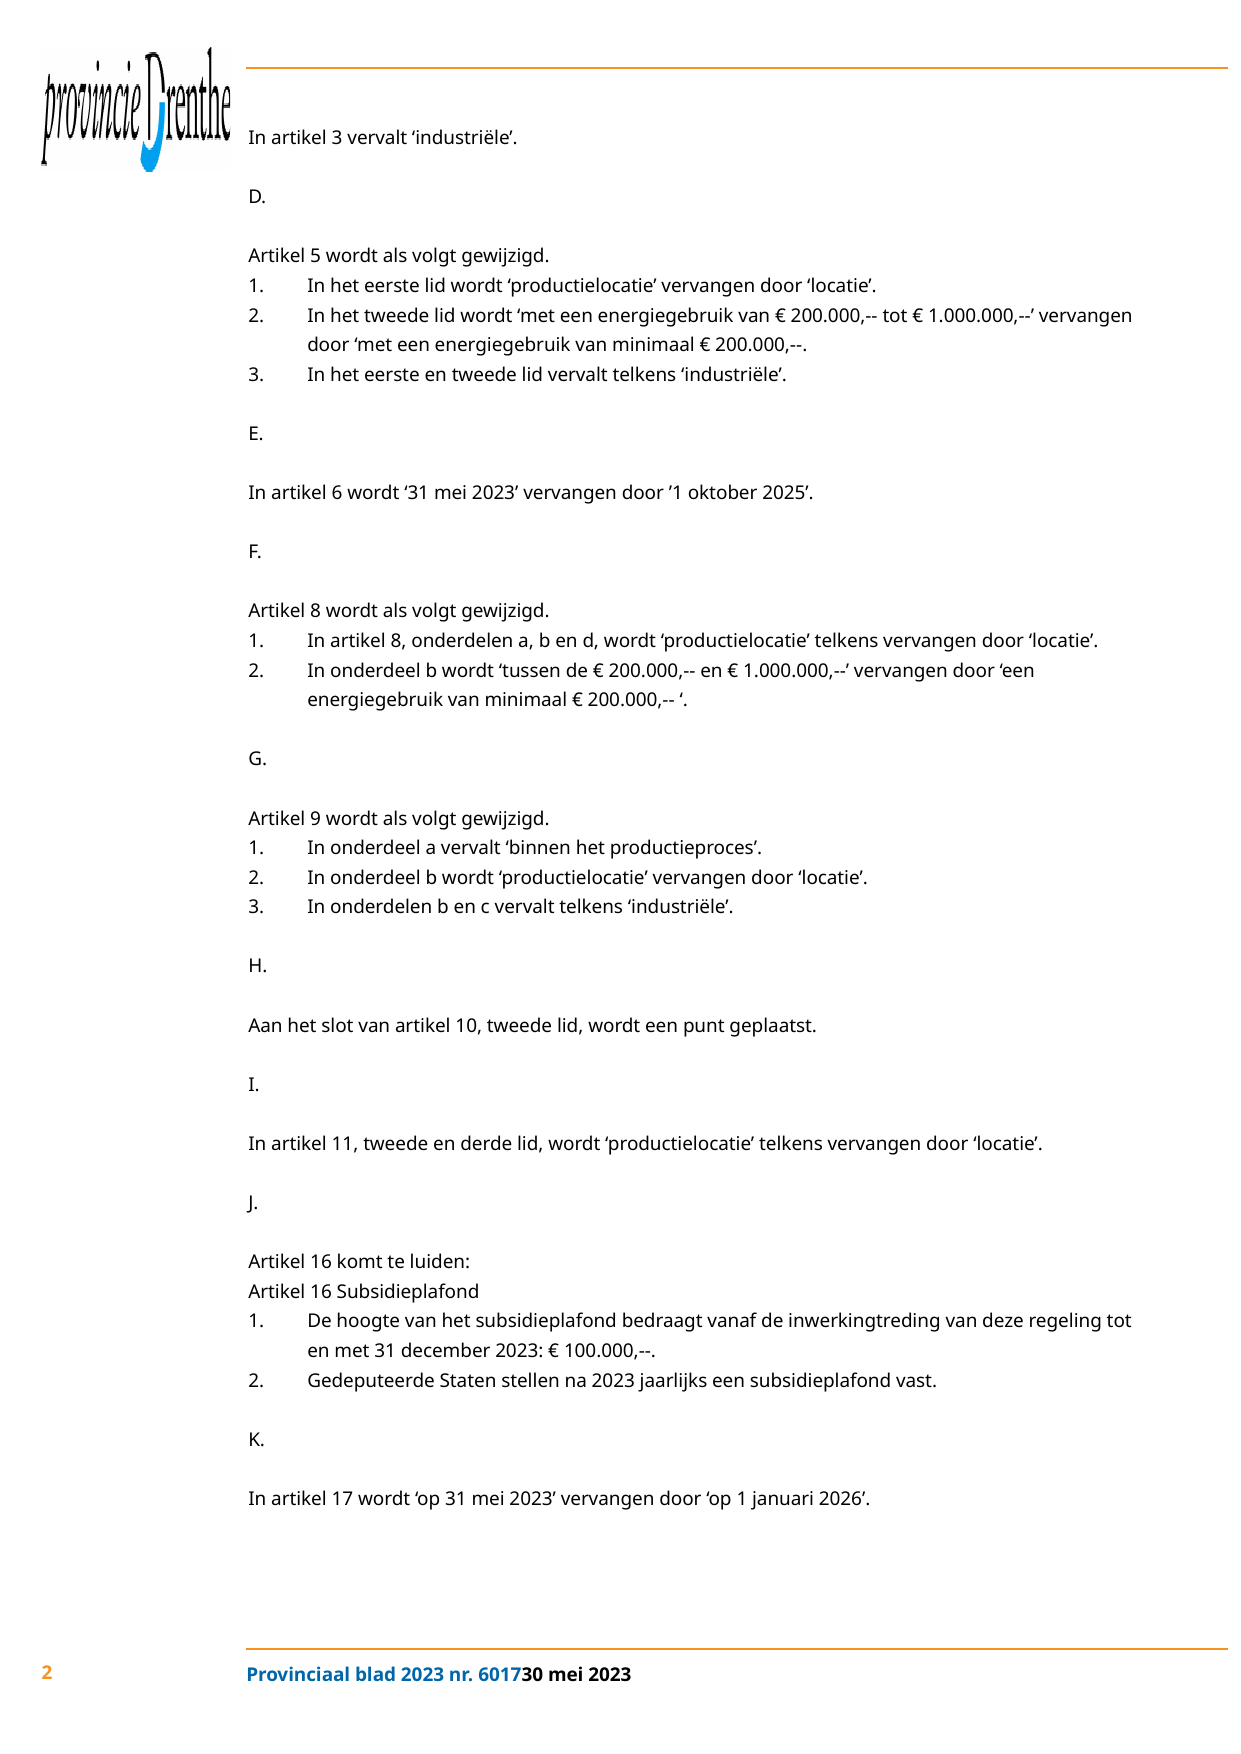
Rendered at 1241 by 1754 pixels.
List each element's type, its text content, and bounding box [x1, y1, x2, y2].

text In artikel 6 wordt ‘31 mei 2023’ vervangen door ’1 oktober 2025’. [248, 479, 1152, 505]
text F. [248, 538, 1152, 564]
text In artikel 17 wordt ‘op 31 mei 2023’ vervangen door ‘op 1 januari 2026’. [248, 1485, 1152, 1511]
text G. [248, 746, 1152, 771]
text In artikel 11, tweede en derde lid, wordt ‘productielocatie’ telkens vervangen door ‘locatie’. [248, 1130, 1152, 1156]
list In onderdeel b wordt ‘productielocatie’ vervangen door ‘locatie’. [248, 864, 1152, 890]
text Artikel 5 wordt als volgt gewijzigd. [248, 243, 1152, 268]
text Artikel 8 wordt als volgt gewijzigd. [248, 598, 1152, 623]
list In artikel 8, onderdelen a, b en d, wordt ‘productielocatie’ telkens vervangen door ‘locatie’. [248, 627, 1152, 653]
list In het tweede lid wordt ‘met een energiegebruik van € 200.000,-- tot € 1.000.000,--’ vervangen door ‘met een energiegebruik van minimaal € 200.000,--. [248, 302, 1152, 357]
text I. [248, 1071, 1152, 1097]
text J. [248, 1189, 1152, 1215]
text In artikel 3 vervalt ‘industriële’. [248, 124, 1152, 150]
list In onderdelen b en c vervalt telkens ‘industriële’. [248, 893, 1152, 919]
text Artikel 16 komt te luiden: [248, 1248, 1152, 1274]
list Gedeputeerde Staten stellen na 2023 jaarlijks een subsidieplafond vast. [248, 1367, 1152, 1393]
text H. [248, 953, 1152, 978]
text Aan het slot van artikel 10, tweede lid, wordt een punt geplaatst. [248, 1012, 1152, 1038]
picture [41, 47, 231, 172]
text K. [248, 1426, 1152, 1452]
list De hoogte van het subsidieplafond bedraagt vanaf de inwerkingtreding van deze regeling tot en met 31 december 2023: € 100.000,--. [248, 1308, 1152, 1363]
list In het eerste en tweede lid vervalt telkens ‘industriële’. [248, 361, 1152, 387]
list In onderdeel b wordt ‘tussen de € 200.000,-- en € 1.000.000,--’ vervangen door ‘een energiegebruik van minimaal € 200.000,-- ‘. [248, 657, 1152, 712]
text E. [248, 420, 1152, 446]
list In het eerste lid wordt ‘productielocatie’ vervangen door ‘locatie’. [248, 272, 1152, 298]
text D. [248, 183, 1152, 209]
text Artikel 16 Subsidieplafond [248, 1278, 1152, 1304]
text Artikel 9 wordt als volgt gewijzigd. [248, 805, 1152, 831]
list In onderdeel a vervalt ‘binnen het productieproces’. [248, 834, 1152, 860]
